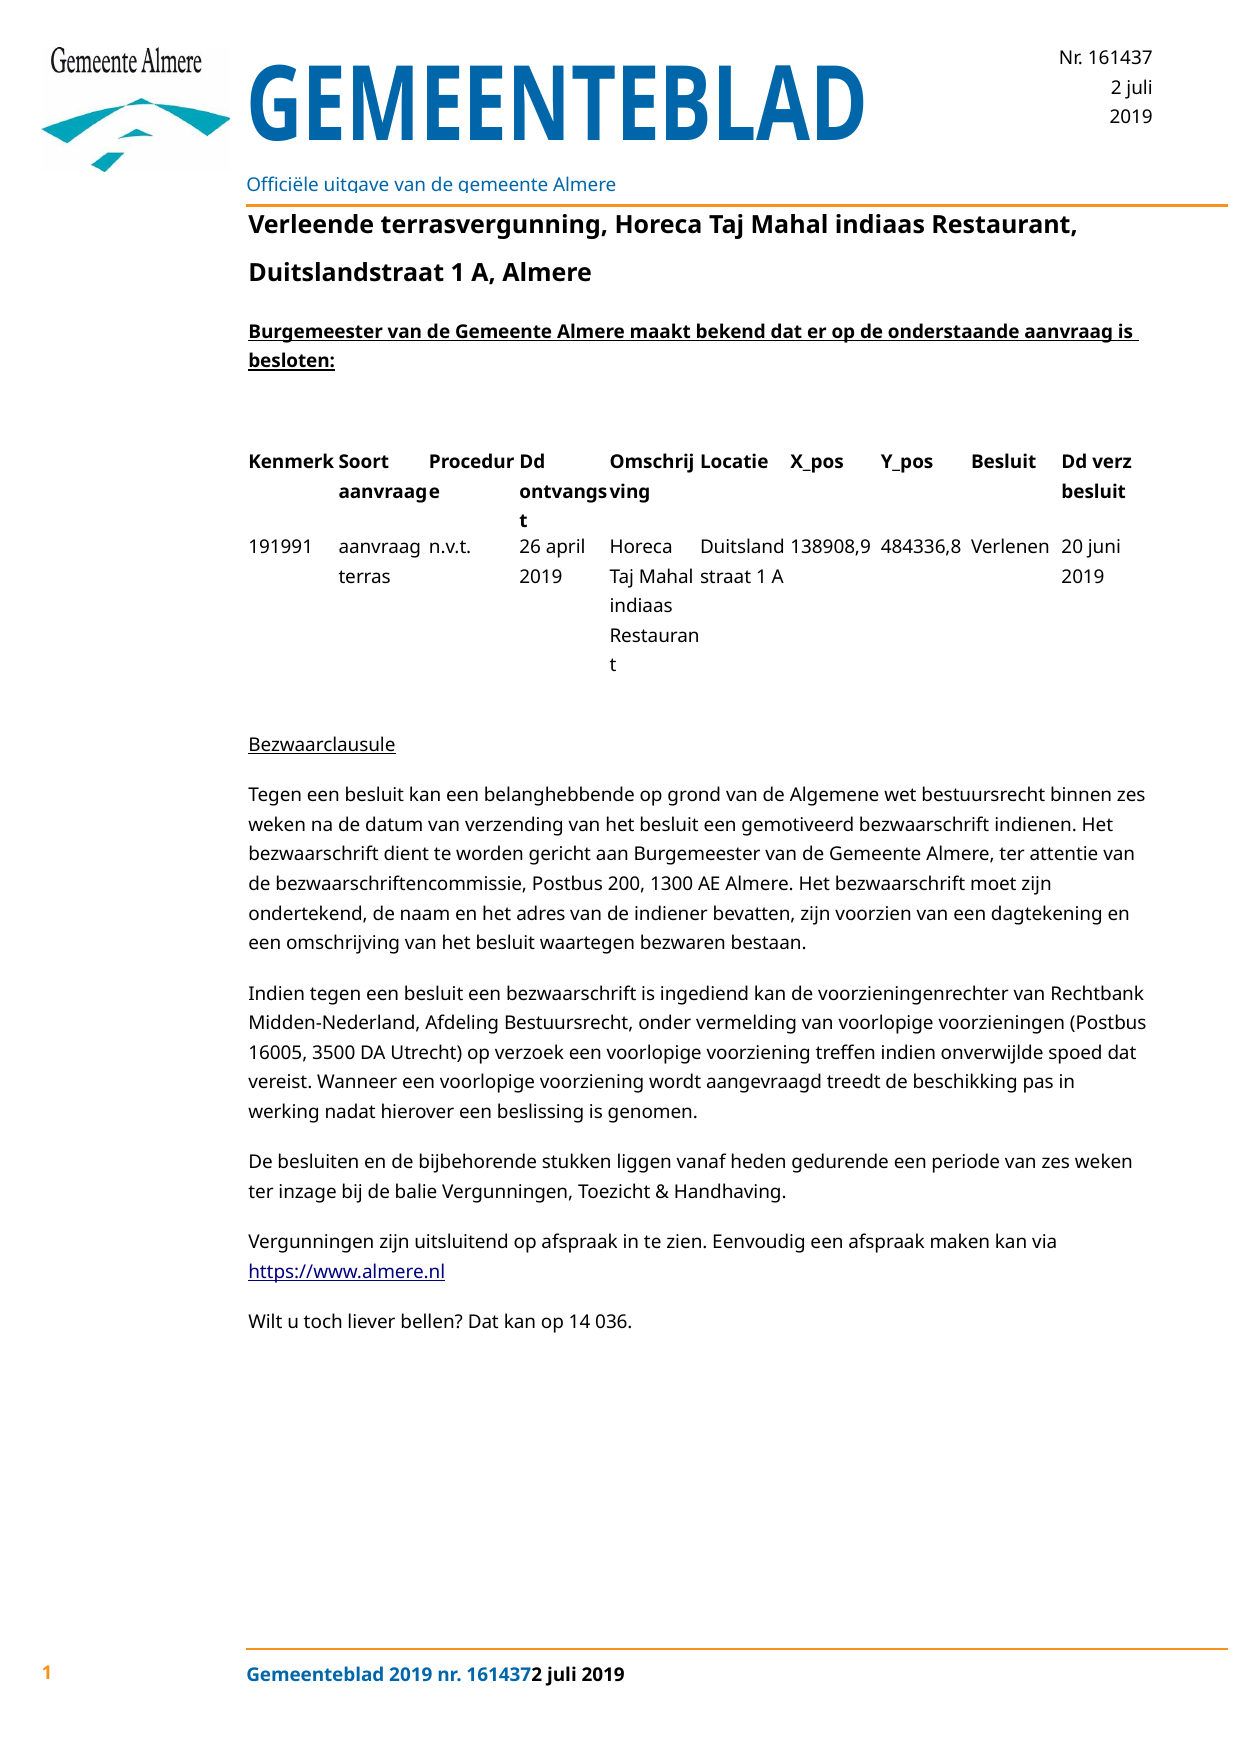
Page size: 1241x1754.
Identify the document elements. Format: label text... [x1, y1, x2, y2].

table_cell 20 juni 2019 [1061, 533, 1152, 677]
table_cell 484336,8 [881, 533, 971, 677]
table_header Dd ontvangst [519, 449, 609, 533]
table_header Besluit [971, 449, 1061, 533]
table_header X_pos [790, 449, 881, 533]
text Indien tegen een besluit een bezwaarschrift is ingediend kan de voorzieningenrechter van Rechtbank Midden-Nederland, Afdeling Bestuursrecht, onder vermelding van voorlopige voorzieningen (Postbus 16005, 3500 DA Utrecht) op verzoek een voorlopige voorziening treffen indien onverwijlde spoed dat vereist. Wanneer een voorlopige voorziening wordt aangevraagd treedt de beschikking pas in werking nadat hierover een beslissing is genomen. [248, 980, 1152, 1124]
text De besluiten en de bijbehorende stukken liggen vanaf heden gedurende een periode van zes weken ter inzage bij de balie Vergunningen, Toezicht & Handhaving. [248, 1148, 1152, 1204]
text Vergunningen zijn uitsluitend op afspraak in te zien. Eenvoudig een afspraak maken kan via https://www.almere.nl [248, 1228, 1152, 1284]
table_cell Verlenen [971, 533, 1061, 677]
table_header Omschrijving [609, 449, 700, 533]
table_header Y_pos [881, 449, 971, 533]
picture [41, 47, 231, 172]
table_cell n.v.t. [429, 533, 519, 677]
text Verleende terrasvergunning, Horeca Taj Mahal indiaas Restaurant, Duitslandstraat 1 A, Almere [248, 207, 1152, 288]
table_cell 191991 [248, 533, 338, 677]
table_header Kenmerk [248, 449, 338, 533]
table_header Soort aanvraag [338, 449, 429, 533]
table_cell Duitslandstraat 1 A [700, 533, 790, 677]
table_header Dd verz besluit [1061, 449, 1152, 533]
table_cell aanvraag terras [338, 533, 429, 677]
table_header Locatie [700, 449, 790, 533]
text Burgemeester van de Gemeente Almere maakt bekend dat er op de onderstaande aanvraag is besloten: [248, 318, 1152, 373]
table_cell 26 april 2019 [519, 533, 609, 677]
table_cell 138908,9 [790, 533, 881, 677]
table_cell Horeca Taj Mahal indiaas Restaurant [609, 533, 700, 677]
table_header Procedure [429, 449, 519, 533]
text Wilt u toch liever bellen? Dat kan op 14 036. [248, 1308, 1152, 1334]
text Bezwaarclausule [248, 731, 1152, 757]
text Tegen een besluit kan een belanghebbende op grond van de Algemene wet bestuursrecht binnen zes weken na de datum van verzending van het besluit een gemotiveerd bezwaarschrift indienen. Het bezwaarschrift dient te worden gericht aan Burgemeester van de Gemeente Almere, ter attentie van de bezwaarschriftencommissie, Postbus 200, 1300 AE Almere. Het bezwaarschrift moet zijn ondertekend, de naam en het adres van de indiener bevatten, zijn voorzien van een dagtekening en een omschrijving van het besluit waartegen bezwaren bestaan. [248, 781, 1152, 955]
